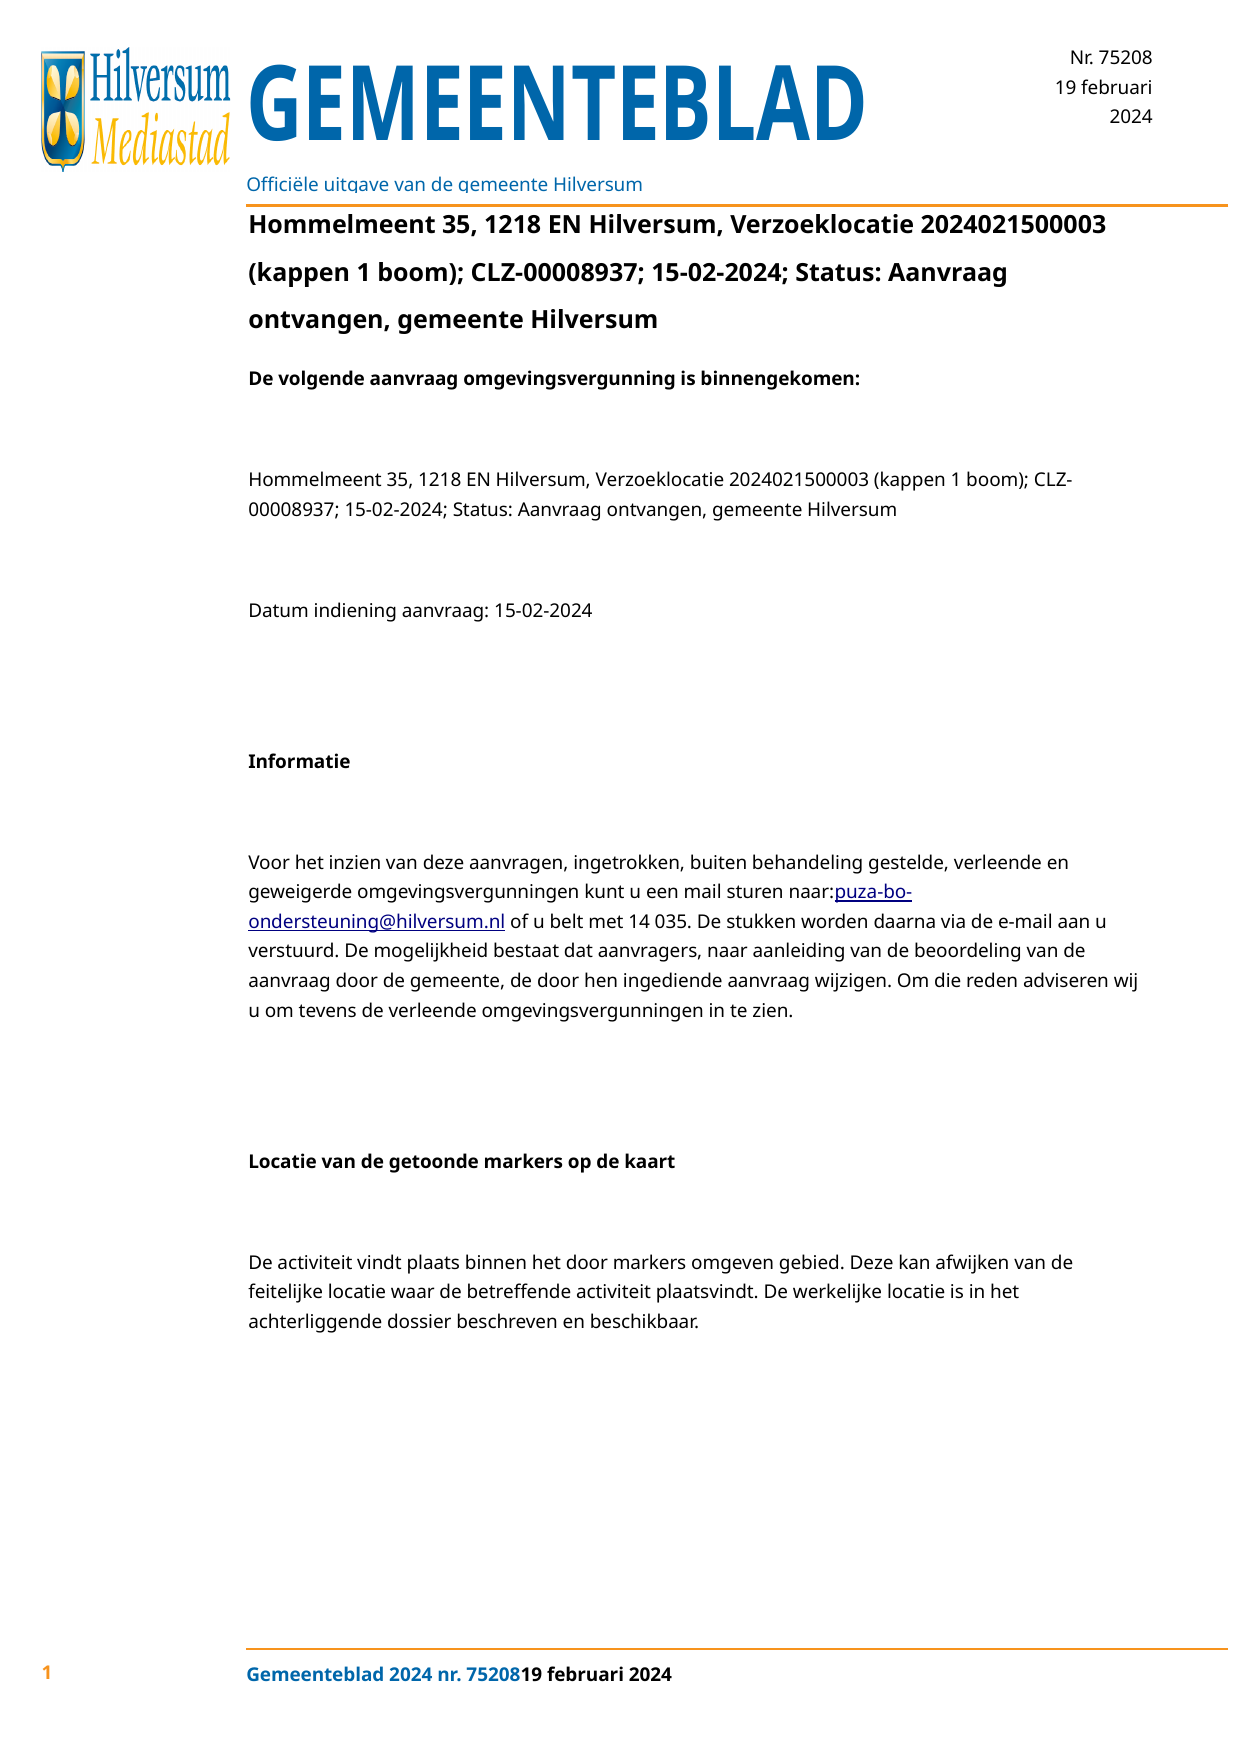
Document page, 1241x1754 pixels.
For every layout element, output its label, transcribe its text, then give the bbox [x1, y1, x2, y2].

text Locatie van de getoonde markers op de kaart [248, 1148, 1152, 1174]
text Voor het inzien van deze aanvragen, ingetrokken, buiten behandeling gestelde, verleende en geweigerde omgevingsvergunningen kunt u een mail sturen naar:puza-bo-ondersteuning@hilversum.nl of u belt met 14 035. De stukken worden daarna via de e-mail aan u verstuurd. De mogelijkheid bestaat dat aanvragers, naar aanleiding van de beoordeling van de aanvraag door de gemeente, de door hen ingediende aanvraag wijzigen. Om die reden adviseren wij u om tevens de verleende omgevingsvergunningen in te zien. [248, 849, 1152, 1022]
text Informatie [248, 748, 1152, 774]
text Hommelmeent 35, 1218 EN Hilversum, Verzoeklocatie 2024021500003 (kappen 1 boom); CLZ-00008937; 15-02-2024; Status: Aanvraag ontvangen, gemeente Hilversum [248, 207, 1152, 336]
text De volgende aanvraag omgevingsvergunning is binnengekomen: [248, 366, 1152, 391]
text De activiteit vindt plaats binnen het door markers omgeven gebied. Deze kan afwijken van de feitelijke locatie waar de betreffende activiteit plaatsvindt. De werkelijke locatie is in het achterliggende dossier beschreven en beschikbaar. [248, 1249, 1152, 1334]
text Hommelmeent 35, 1218 EN Hilversum, Verzoeklocatie 2024021500003 (kappen 1 boom); CLZ-00008937; 15-02-2024; Status: Aanvraag ontvangen, gemeente Hilversum [248, 466, 1152, 522]
picture [41, 47, 231, 172]
text Datum indiening aanvraag: 15-02-2024 [248, 597, 1152, 622]
